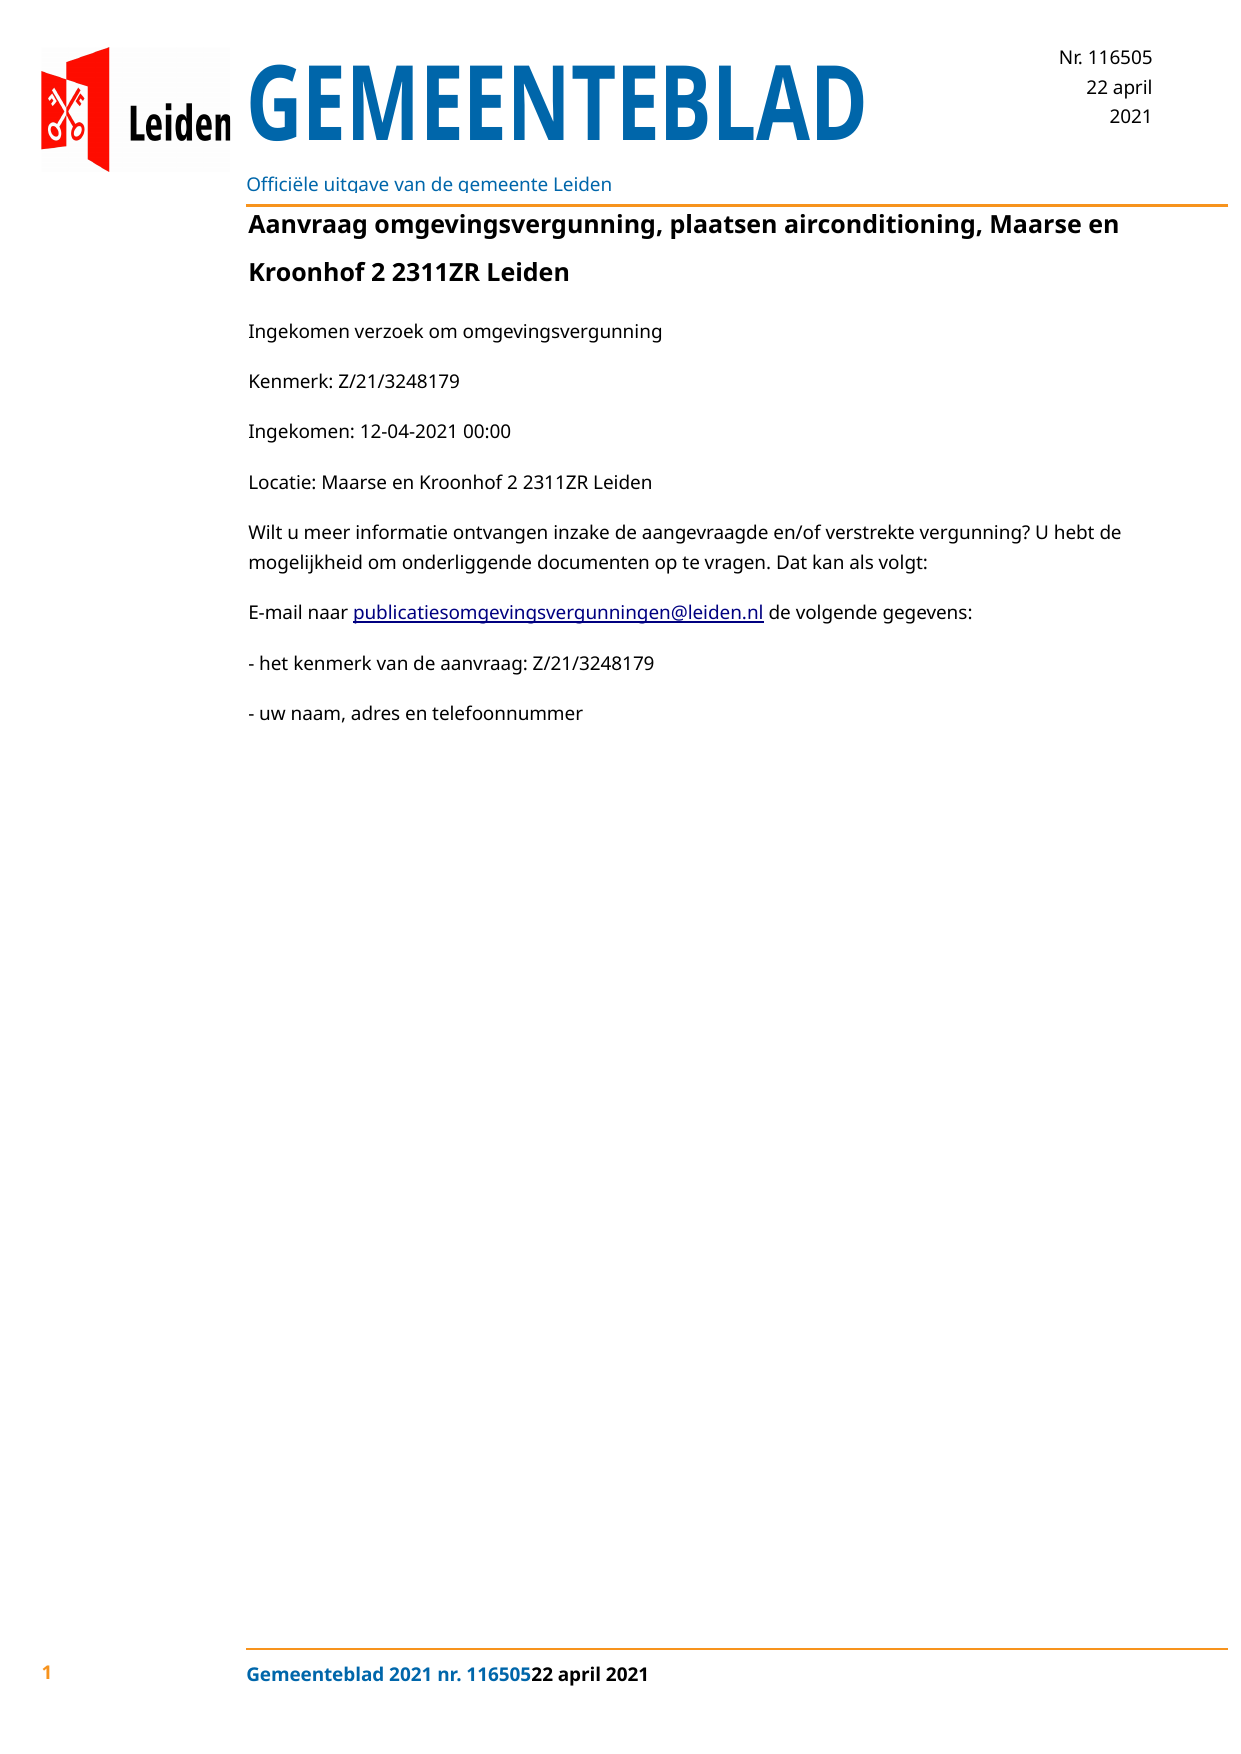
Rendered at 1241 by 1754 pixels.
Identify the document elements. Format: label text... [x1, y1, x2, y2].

text - uw naam, adres en telefoonnummer [248, 700, 1152, 726]
text Ingekomen: 12-04-2021 00:00 [248, 419, 1152, 444]
text E-mail naar publicatiesomgevingsvergunningen@leiden.nl de volgende gegevens: [248, 599, 1152, 625]
text Locatie: Maarse en Kroonhof 2 2311ZR Leiden [248, 469, 1152, 495]
text Aanvraag omgevingsvergunning, plaatsen airconditioning, Maarse en Kroonhof 2 2311ZR Leiden [248, 207, 1152, 288]
text Ingekomen verzoek om omgevingsvergunning [248, 318, 1152, 344]
picture [41, 47, 231, 172]
text - het kenmerk van de aanvraag: Z/21/3248179 [248, 650, 1152, 676]
text Kenmerk: Z/21/3248179 [248, 368, 1152, 394]
text Wilt u meer informatie ontvangen inzake de aangevraagde en/of verstrekte vergunning? U hebt de mogelijkheid om onderliggende documenten op te vragen. Dat kan als volgt: [248, 519, 1152, 575]
